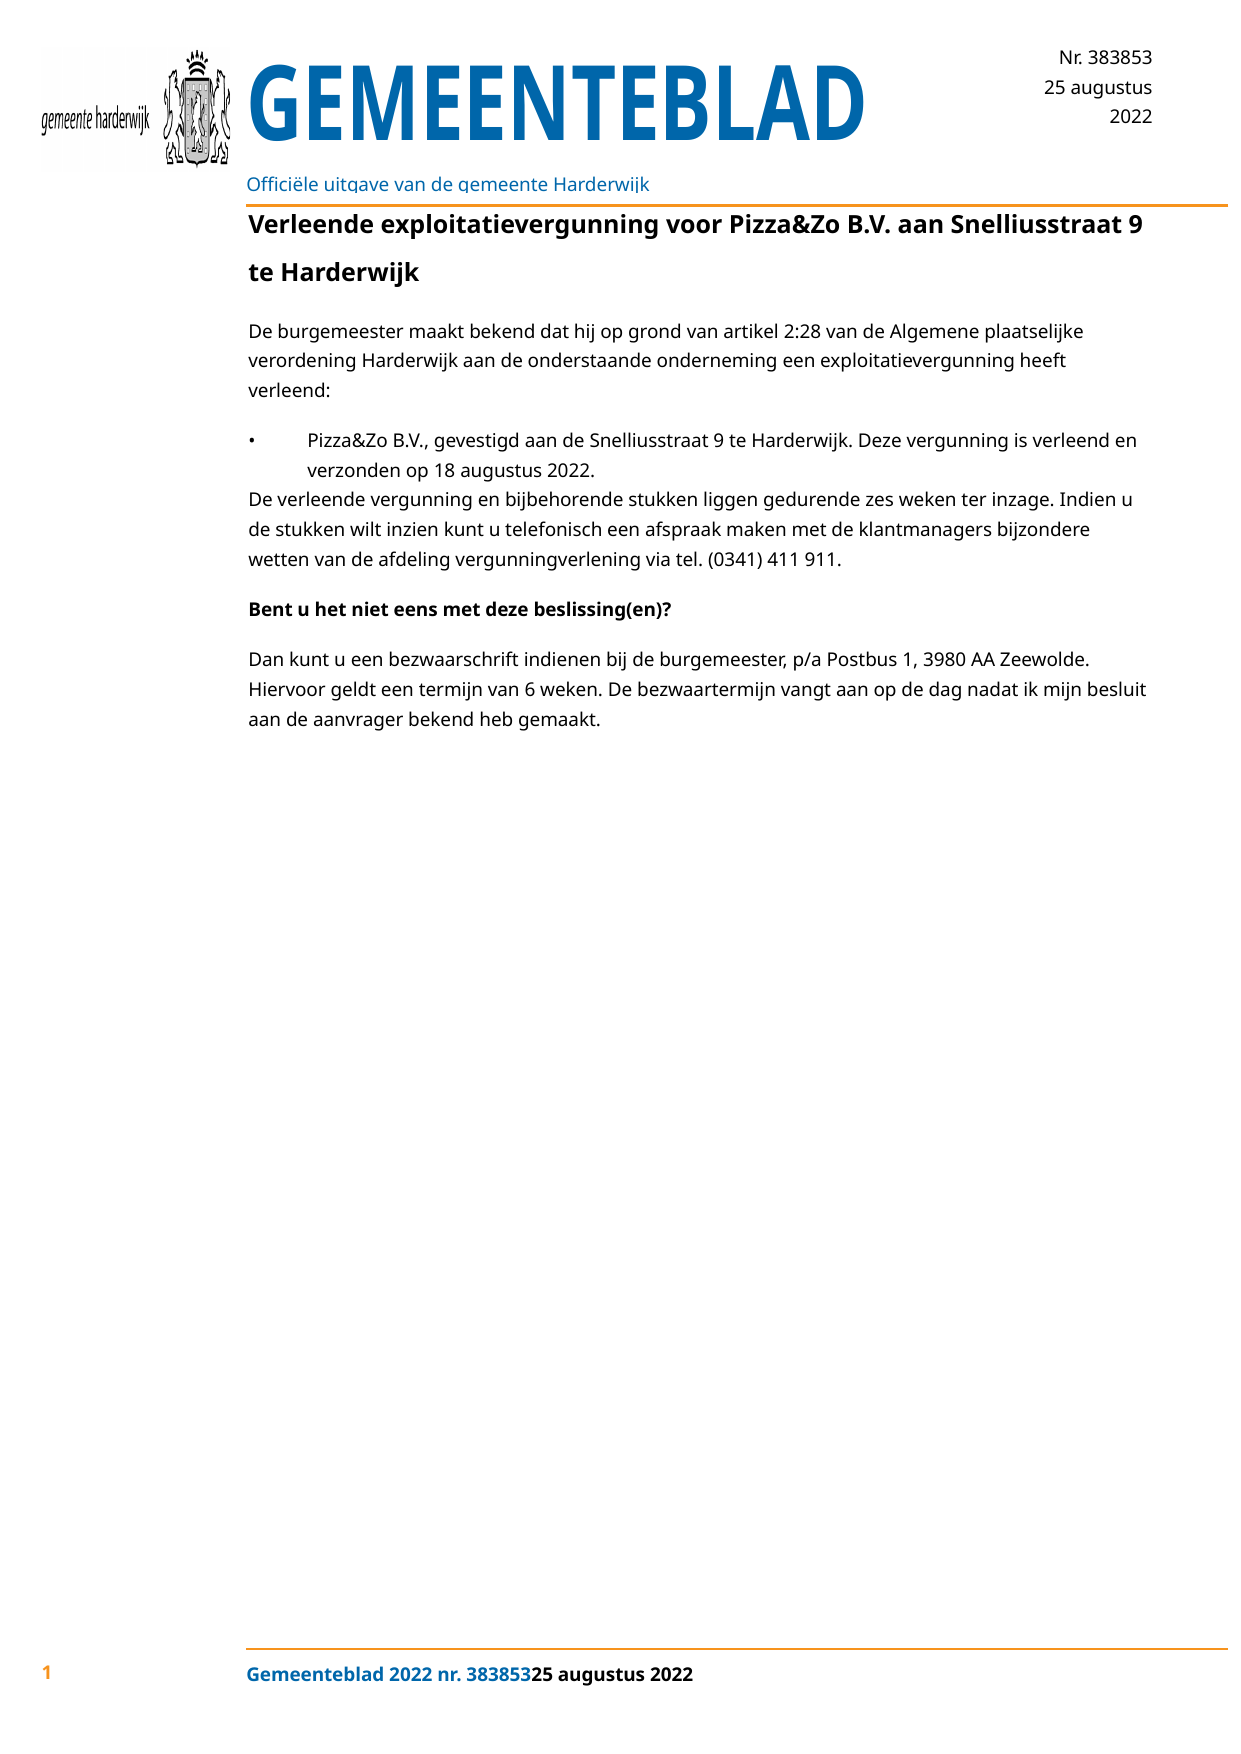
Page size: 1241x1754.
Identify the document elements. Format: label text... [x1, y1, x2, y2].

picture [41, 47, 231, 172]
text Bent u het niet eens met deze beslissing(en)? [248, 596, 1152, 622]
text Verleende exploitatievergunning voor Pizza&Zo B.V. aan Snelliusstraat 9 te Harderwijk [248, 207, 1152, 288]
list Pizza&Zo B.V., gevestigd aan de Snelliusstraat 9 te Harderwijk. Deze vergunning is verleend en verzonden op 18 augustus 2022. [248, 427, 1152, 483]
text De verleende vergunning en bijbehorende stukken liggen gedurende zes weken ter inzage. Indien u de stukken wilt inzien kunt u telefonisch een afspraak maken met de klantmanagers bijzondere wetten van de afdeling vergunningverlening via tel. (0341) 411 911. [248, 487, 1152, 572]
text Dan kunt u een bezwaarschrift indienen bij de burgemeester, p/a Postbus 1, 3980 AA Zeewolde. Hiervoor geldt een termijn van 6 weken. De bezwaartermijn vangt aan op de dag nadat ik mijn besluit aan de aanvrager bekend heb gemaakt. [248, 647, 1152, 732]
text De burgemeester maakt bekend dat hij op grond van artikel 2:28 van de Algemene plaatselijke verordening Harderwijk aan de onderstaande onderneming een exploitatievergunning heeft verleend: [248, 318, 1152, 403]
